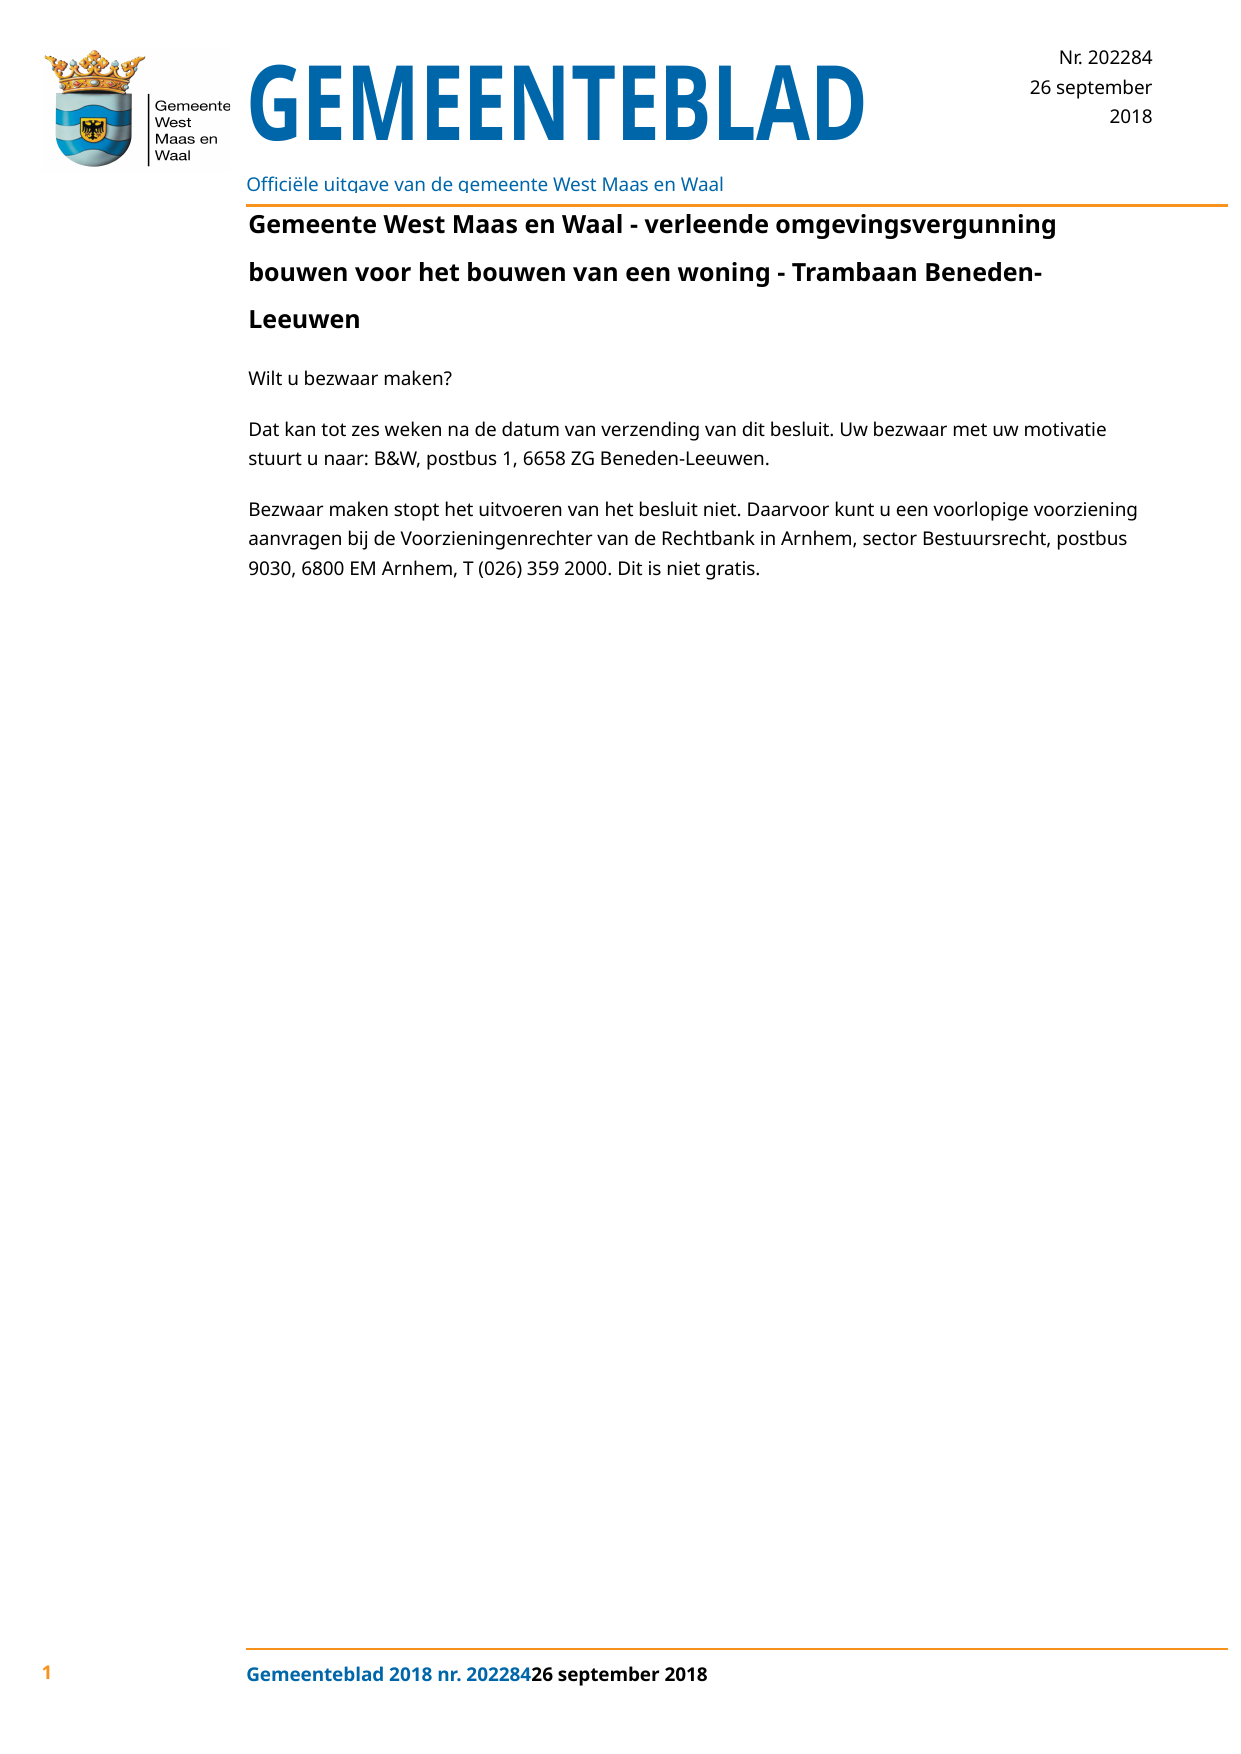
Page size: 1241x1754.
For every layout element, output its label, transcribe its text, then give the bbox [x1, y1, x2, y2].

text Wilt u bezwaar maken? [248, 366, 1152, 391]
picture [41, 47, 231, 172]
text Bezwaar maken stopt het uitvoeren van het besluit niet. Daarvoor kunt u een voorlopige voorziening aanvragen bij de Voorzieningenrechter van de Rechtbank in Arnhem, sector Bestuursrecht, postbus 9030, 6800 EM Arnhem, T (026) 359 2000. Dit is niet gratis. [248, 496, 1152, 581]
text Dat kan tot zes weken na de datum van verzending van dit besluit. Uw bezwaar met uw motivatie stuurt u naar: B&W, postbus 1, 6658 ZG Beneden-Leeuwen. [248, 416, 1152, 471]
text Gemeente West Maas en Waal - verleende omgevingsvergunning bouwen voor het bouwen van een woning - Trambaan Beneden-Leeuwen [248, 207, 1152, 336]
